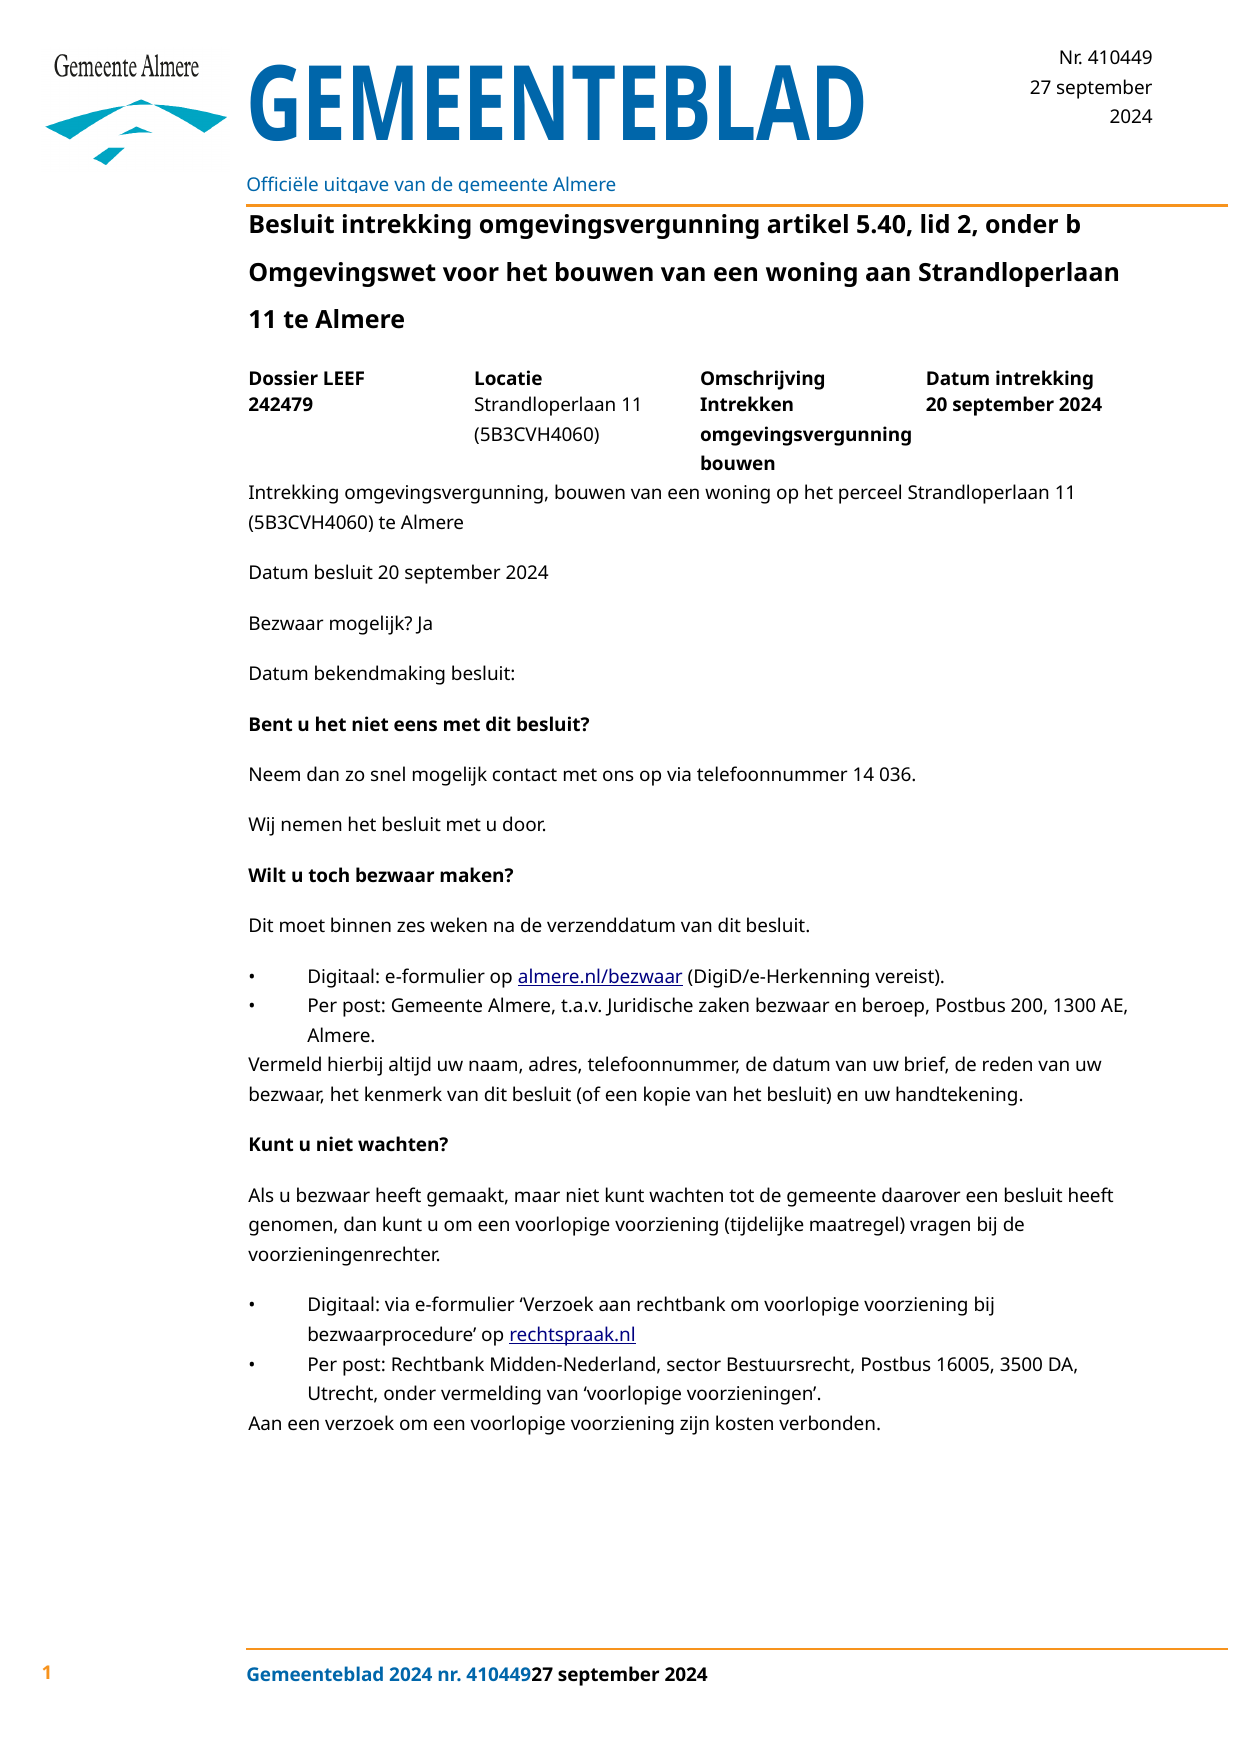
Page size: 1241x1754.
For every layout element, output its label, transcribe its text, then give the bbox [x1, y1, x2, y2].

text Aan een verzoek om een voorlopige voorziening zijn kosten verbonden. [248, 1410, 1152, 1436]
table_cell 20 september 2024 [926, 391, 1152, 476]
text Bezwaar mogelijk? Ja [248, 610, 1152, 636]
text Vermeld hierbij altijd uw naam, adres, telefoonnummer, de datum van uw brief, de reden van uw bezwaar, het kenmerk van dit besluit (of een kopie van het besluit) en uw handtekening. [248, 1052, 1152, 1107]
table_cell Intrekken omgevingsvergunning bouwen [700, 391, 926, 476]
table_header Datum intrekking [926, 366, 1152, 391]
text Datum bekendmaking besluit: [248, 660, 1152, 686]
text Kunt u niet wachten? [248, 1132, 1152, 1157]
table_header Dossier LEEF [248, 366, 474, 391]
list Digitaal: via e-formulier ‘Verzoek aan rechtbank om voorlopige voorziening bij bezwaarprocedure’ op rechtspraak.nl [248, 1292, 1152, 1347]
text Dit moet binnen zes weken na de verzenddatum van dit besluit. [248, 912, 1152, 938]
picture [41, 47, 231, 172]
text Neem dan zo snel mogelijk contact met ons op via telefoonnummer 14 036. [248, 761, 1152, 787]
text Bent u het niet eens met dit besluit? [248, 711, 1152, 736]
text Intrekking omgevingsvergunning, bouwen van een woning op het perceel Strandloperlaan 11 (5B3CVH4060) te Almere [248, 479, 1152, 535]
text Wij nemen het besluit met u door. [248, 812, 1152, 837]
text Datum besluit 20 september 2024 [248, 559, 1152, 585]
text Wilt u toch bezwaar maken? [248, 862, 1152, 888]
list Digitaal: e-formulier op almere.nl/bezwaar (DigiD/e-Herkenning vereist). [248, 963, 1152, 988]
table_header Omschrijving [700, 366, 926, 391]
table_cell 242479 [248, 391, 474, 476]
text Als u bezwaar heeft gemaakt, maar niet kunt wachten tot de gemeente daarover een besluit heeft genomen, dan kunt u om een voorlopige voorziening (tijdelijke maatregel) vragen bij de voorzieningenrechter. [248, 1182, 1152, 1267]
text Besluit intrekking omgevingsvergunning artikel 5.40, lid 2, onder b Omgevingswet voor het bouwen van een woning aan Strandloperlaan 11 te Almere [248, 207, 1152, 336]
list Per post: Rechtbank Midden-Nederland, sector Bestuursrecht, Postbus 16005, 3500 DA, Utrecht, onder vermelding van ‘voorlopige voorzieningen’. [248, 1351, 1152, 1406]
list Per post: Gemeente Almere, t.a.v. Juridische zaken bezwaar en beroep, Postbus 200, 1300 AE, Almere. [248, 992, 1152, 1048]
table_cell Strandloperlaan 11 (5B3CVH4060) [474, 391, 700, 476]
table_header Locatie [474, 366, 700, 391]
